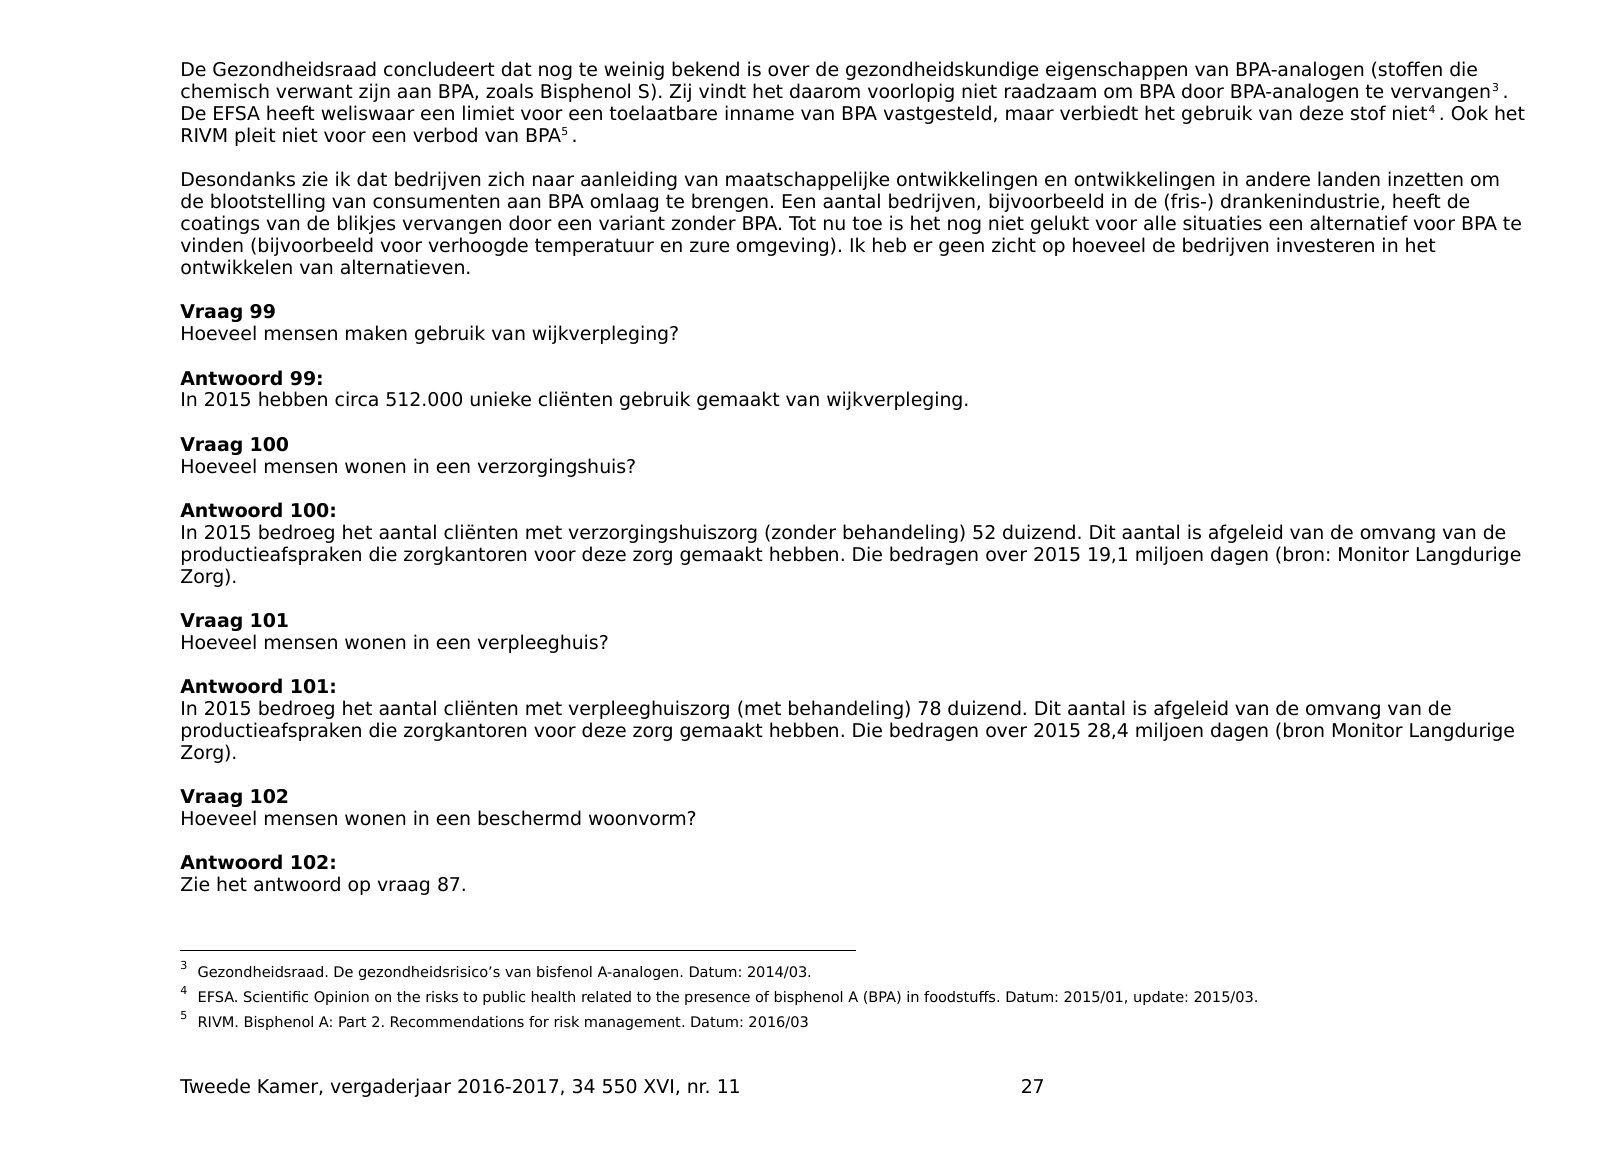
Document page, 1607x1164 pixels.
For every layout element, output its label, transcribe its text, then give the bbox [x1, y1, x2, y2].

text Antwoord 102: [180, 852, 1529, 874]
text EFSA. Scientific Opinion on the risks to public health related to the presence of bisphenol A (BPA) in foodstuffs. Datum: 2015/01, update: 2015/03. [180, 984, 1529, 1006]
text Gezondheidsraad. De gezondheidsrisico’s van bisfenol A-analogen. Datum: 2014/03. [180, 959, 1529, 981]
text Hoeveel mensen wonen in een verpleeghuis? [180, 632, 1529, 654]
text Hoeveel mensen maken gebruik van wijkverpleging? [180, 323, 1529, 345]
text Vraag 99 [180, 301, 1529, 323]
text De Gezondheidsraad concludeert dat nog te weinig bekend is over de gezondheidskundige eigenschappen van BPA-analogen (stoffen die chemisch verwant zijn aan BPA, zoals Bisphenol S). Zij vindt het daarom voorlopig niet raadzaam om BPA door BPA-analogen te vervangen. De EFSA heeft weliswaar een limiet voor een toelaatbare inname van BPA vastgesteld, maar verbiedt het gebruik van deze stof niet. Ook het RIVM pleit niet voor een verbod van BPA. [180, 59, 1529, 147]
text Antwoord 101: [180, 676, 1529, 698]
text Antwoord 99: [180, 367, 1529, 389]
text Vraag 102 [180, 786, 1529, 808]
text RIVM. Bisphenol A: Part 2. Recommendations for risk management. Datum: 2016/03 [180, 1009, 1529, 1031]
text In 2015 bedroeg het aantal cliënten met verzorgingshuiszorg (zonder behandeling) 52 duizend. Dit aantal is afgeleid van de omvang van de productieafspraken die zorgkantoren voor deze zorg gemaakt hebben. Die bedragen over 2015 19,1 miljoen dagen (bron: Monitor Langdurige Zorg). [180, 522, 1529, 588]
text Vraag 101 [180, 610, 1529, 632]
text In 2015 hebben circa 512.000 unieke cliënten gebruik gemaakt van wijkverpleging. [180, 389, 1529, 411]
text In 2015 bedroeg het aantal cliënten met verpleeghuiszorg (met behandeling) 78 duizend. Dit aantal is afgeleid van de omvang van de productieafspraken die zorgkantoren voor deze zorg gemaakt hebben. Die bedragen over 2015 28,4 miljoen dagen (bron Monitor Langdurige Zorg). [180, 698, 1529, 764]
text Antwoord 100: [180, 500, 1529, 522]
text Zie het antwoord op vraag 87. [180, 874, 1529, 896]
text Hoeveel mensen wonen in een verzorgingshuis? [180, 456, 1529, 477]
text Hoeveel mensen wonen in een beschermd woonvorm? [180, 808, 1529, 830]
text Vraag 100 [180, 433, 1529, 456]
text Desondanks zie ik dat bedrijven zich naar aanleiding van maatschappelijke ontwikkelingen en ontwikkelingen in andere landen inzetten om de blootstelling van consumenten aan BPA omlaag te brengen. Een aantal bedrijven, bijvoorbeeld in de (fris-) drankenindustrie, heeft de coatings van de blikjes vervangen door een variant zonder BPA. Tot nu toe is het nog niet gelukt voor alle situaties een alternatief voor BPA te vinden (bijvoorbeeld voor verhoogde temperatuur en zure omgeving). Ik heb er geen zicht op hoeveel de bedrijven investeren in het ontwikkelen van alternatieven. [180, 169, 1529, 279]
